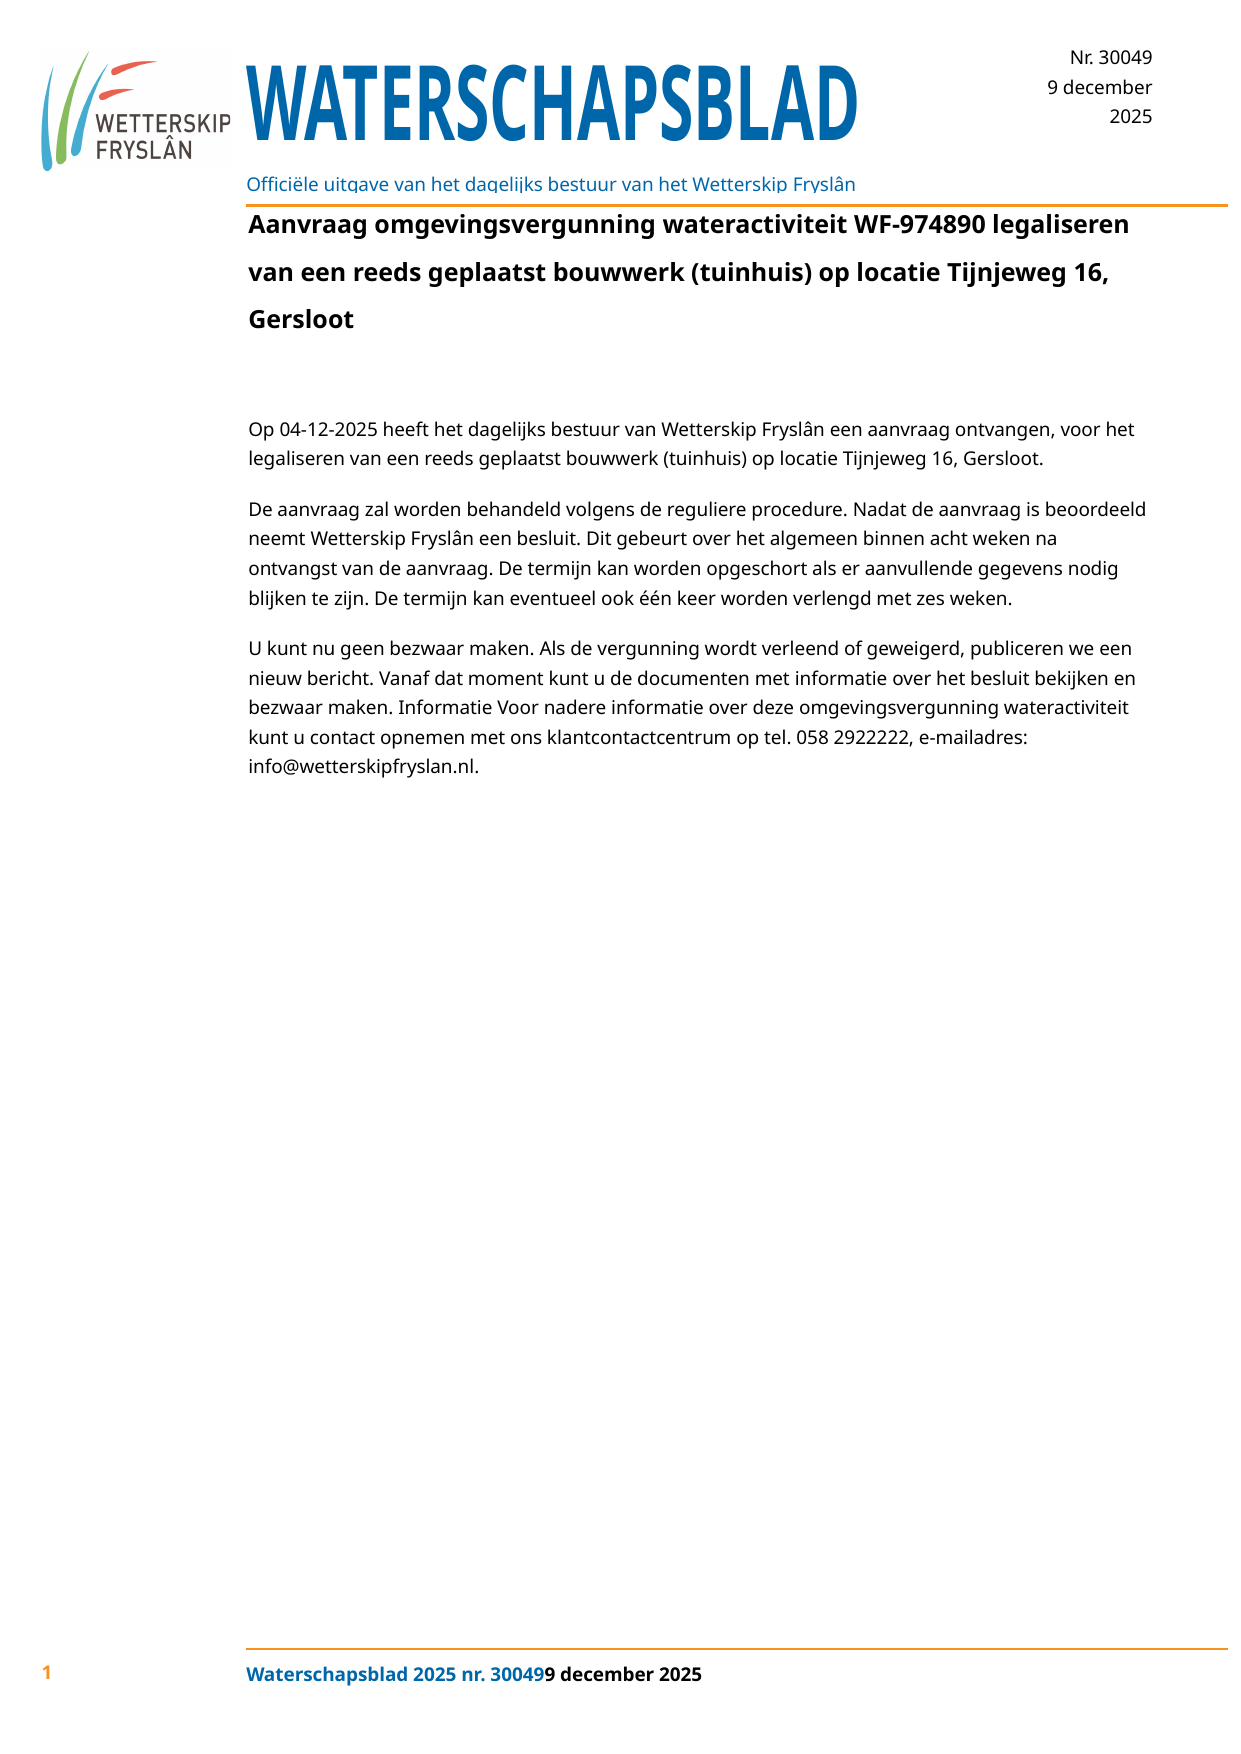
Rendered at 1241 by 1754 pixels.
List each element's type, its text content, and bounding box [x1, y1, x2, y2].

text U kunt nu geen bezwaar maken. Als de vergunning wordt verleend of geweigerd, publiceren we een nieuw bericht. Vanaf dat moment kunt u de documenten met informatie over het besluit bekijken en bezwaar maken. Informatie Voor nadere informatie over deze omgevingsvergunning wateractiviteit kunt u contact opnemen met ons klantcontactcentrum op tel. 058 2922222, e-mailadres: info@wetterskipfryslan.nl. [248, 635, 1152, 779]
text Op 04-12-2025 heeft het dagelijks bestuur van Wetterskip Fryslân een aanvraag ontvangen, voor het legaliseren van een reeds geplaatst bouwwerk (tuinhuis) op locatie Tijnjeweg 16, Gersloot. [248, 416, 1152, 471]
text De aanvraag zal worden behandeld volgens de reguliere procedure. Nadat de aanvraag is beoordeeld neemt Wetterskip Fryslân een besluit. Dit gebeurt over het algemeen binnen acht weken na ontvangst van de aanvraag. De termijn kan worden opgeschort als er aanvullende gegevens nodig blijken te zijn. De termijn kan eventueel ook één keer worden verlengd met zes weken. [248, 496, 1152, 610]
text Aanvraag omgevingsvergunning wateractiviteit WF-974890 legaliseren van een reeds geplaatst bouwwerk (tuinhuis) op locatie Tijnjeweg 16, Gersloot [248, 207, 1152, 336]
picture [41, 47, 231, 172]
